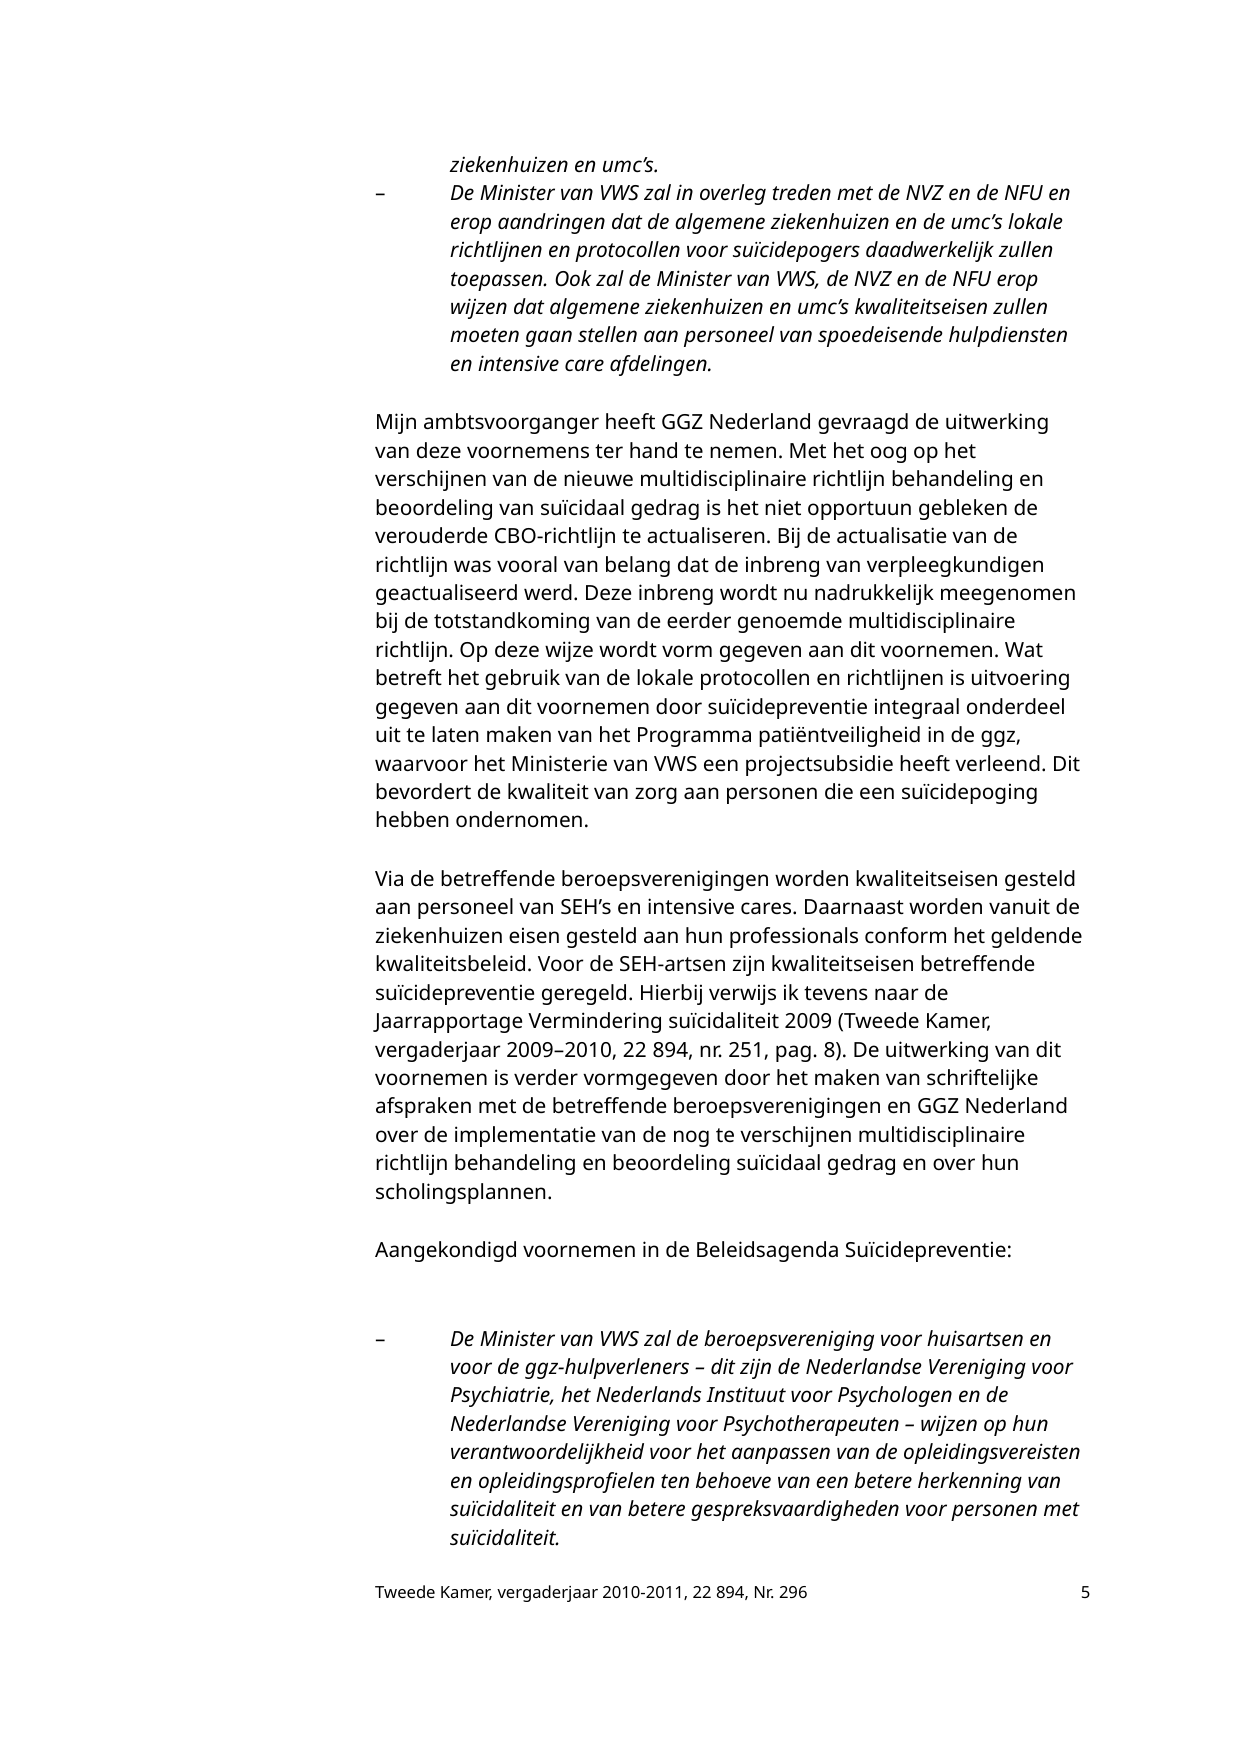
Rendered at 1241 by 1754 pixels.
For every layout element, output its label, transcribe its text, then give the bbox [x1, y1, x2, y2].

text Aangekondigd voornemen in de Beleidsagenda Suïcidepreventie: [375, 1235, 1090, 1264]
list De Minister van VWS zal de beroepsvereniging voor huisartsen en voor de ggz-hulpverleners – dit zijn de Nederlandse Vereniging voor Psychiatrie, het Nederlands Instituut voor Psychologen en de Nederlandse Vereniging voor Psychotherapeuten – wijzen op hun verantwoordelijkheid voor het aanpassen van de opleidingsvereisten en opleidingsprofielen ten behoeve van een betere herkenning van suïcidaliteit en van betere gespreksvaardigheden voor personen met suïcidaliteit. [375, 1324, 1090, 1551]
list ziekenhuizen en umc’s. [375, 150, 1090, 178]
text Mijn ambtsvoorganger heeft GGZ Nederland gevraagd de uitwerking van deze voornemens ter hand te nemen. Met het oog op het verschijnen van de nieuwe multidisciplinaire richtlijn behandeling en beoordeling van suïcidaal gedrag is het niet opportuun gebleken de verouderde CBO-richtlijn te actualiseren. Bij de actualisatie van de richtlijn was vooral van belang dat de inbreng van verpleegkundigen geactualiseerd werd. Deze inbreng wordt nu nadrukkelijk meegenomen bij de totstandkoming van de eerder genoemde multidisciplinaire richtlijn. Op deze wijze wordt vorm gegeven aan dit voornemen. Wat betreft het gebruik van de lokale protocollen en richtlijnen is uitvoering gegeven aan dit voornemen door suïcidepreventie integraal onderdeel uit te laten maken van het Programma patiëntveiligheid in de ggz, waarvoor het Ministerie van VWS een projectsubsidie heeft verleend. Dit bevordert de kwaliteit van zorg aan personen die een suïcidepoging hebben ondernomen. [375, 407, 1090, 834]
text Via de betreffende beroepsverenigingen worden kwaliteitseisen gesteld aan personeel van SEH’s en intensive cares. Daarnaast worden vanuit de ziekenhuizen eisen gesteld aan hun professionals conform het geldende kwaliteitsbeleid. Voor de SEH-artsen zijn kwaliteitseisen betreffende suïcidepreventie geregeld. Hierbij verwijs ik tevens naar de Jaarrapportage Vermindering suïcidaliteit 2009 (Tweede Kamer, vergaderjaar 2009–2010, 22 894, nr. 251, pag. 8). De uitwerking van dit voornemen is verder vormgegeven door het maken van schriftelijke afspraken met de betreffende beroepsverenigingen en GGZ Nederland over de implementatie van de nog te verschijnen multidisciplinaire richtlijn behandeling en beoordeling suïcidaal gedrag en over hun scholingsplannen. [375, 864, 1090, 1205]
list De Minister van VWS zal in overleg treden met de NVZ en de NFU en erop aandringen dat de algemene ziekenhuizen en de umc’s lokale richtlijnen en protocollen voor suïcidepogers daadwerkelijk zullen toepassen. Ook zal de Minister van VWS, de NVZ en de NFU erop wijzen dat algemene ziekenhuizen en umc’s kwaliteitseisen zullen moeten gaan stellen aan personeel van spoedeisende hulpdiensten en intensive care afdelingen. [375, 178, 1090, 377]
